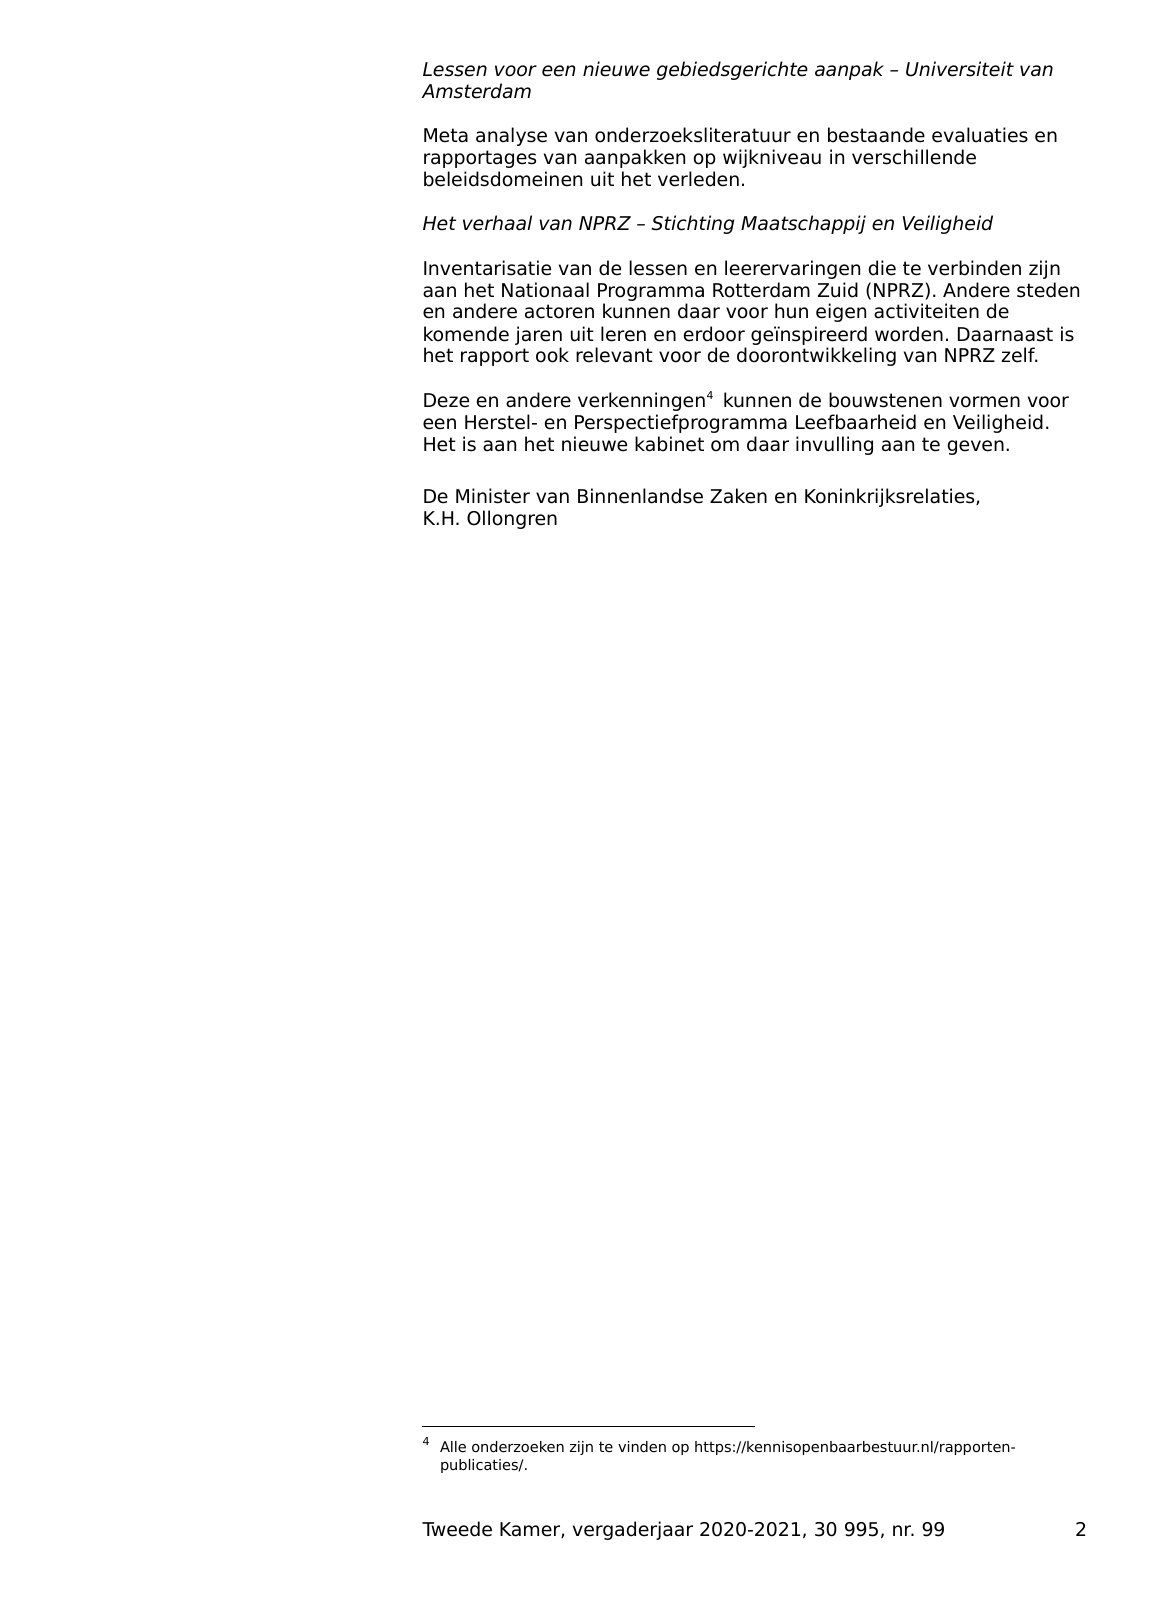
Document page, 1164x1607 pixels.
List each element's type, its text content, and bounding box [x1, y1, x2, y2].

text Meta analyse van onderzoeksliteratuur en bestaande evaluaties en rapportages van aanpakken op wijkniveau in verschillende beleidsdomeinen uit het verleden. [422, 125, 1087, 191]
text Alle onderzoeken zijn te vinden op https://kennisopenbaarbestuur.nl/rapporten-publicaties/. [422, 1435, 1087, 1474]
subtitle Lessen voor een nieuwe gebiedsgerichte aanpak – Universiteit van Amsterdam [422, 59, 1087, 103]
text De Minister van Binnenlandse Zaken en Koninkrijksrelaties, K.H. Ollongren [422, 486, 1087, 529]
subtitle Het verhaal van NPRZ – Stichting Maatschappij en Veiligheid [422, 213, 1087, 235]
text Inventarisatie van de lessen en leerervaringen die te verbinden zijn aan het Nationaal Programma Rotterdam Zuid (NPRZ). Andere steden en andere actoren kunnen daar voor hun eigen activiteiten de komende jaren uit leren en erdoor geïnspireerd worden. Daarnaast is het rapport ook relevant voor de doorontwikkeling van NPRZ zelf. [422, 257, 1087, 367]
text Deze en andere verkenningen kunnen de bouwstenen vormen voor een Herstel- en Perspectiefprogramma Leefbaarheid en Veiligheid. Het is aan het nieuwe kabinet om daar invulling aan te geven. [422, 389, 1087, 456]
